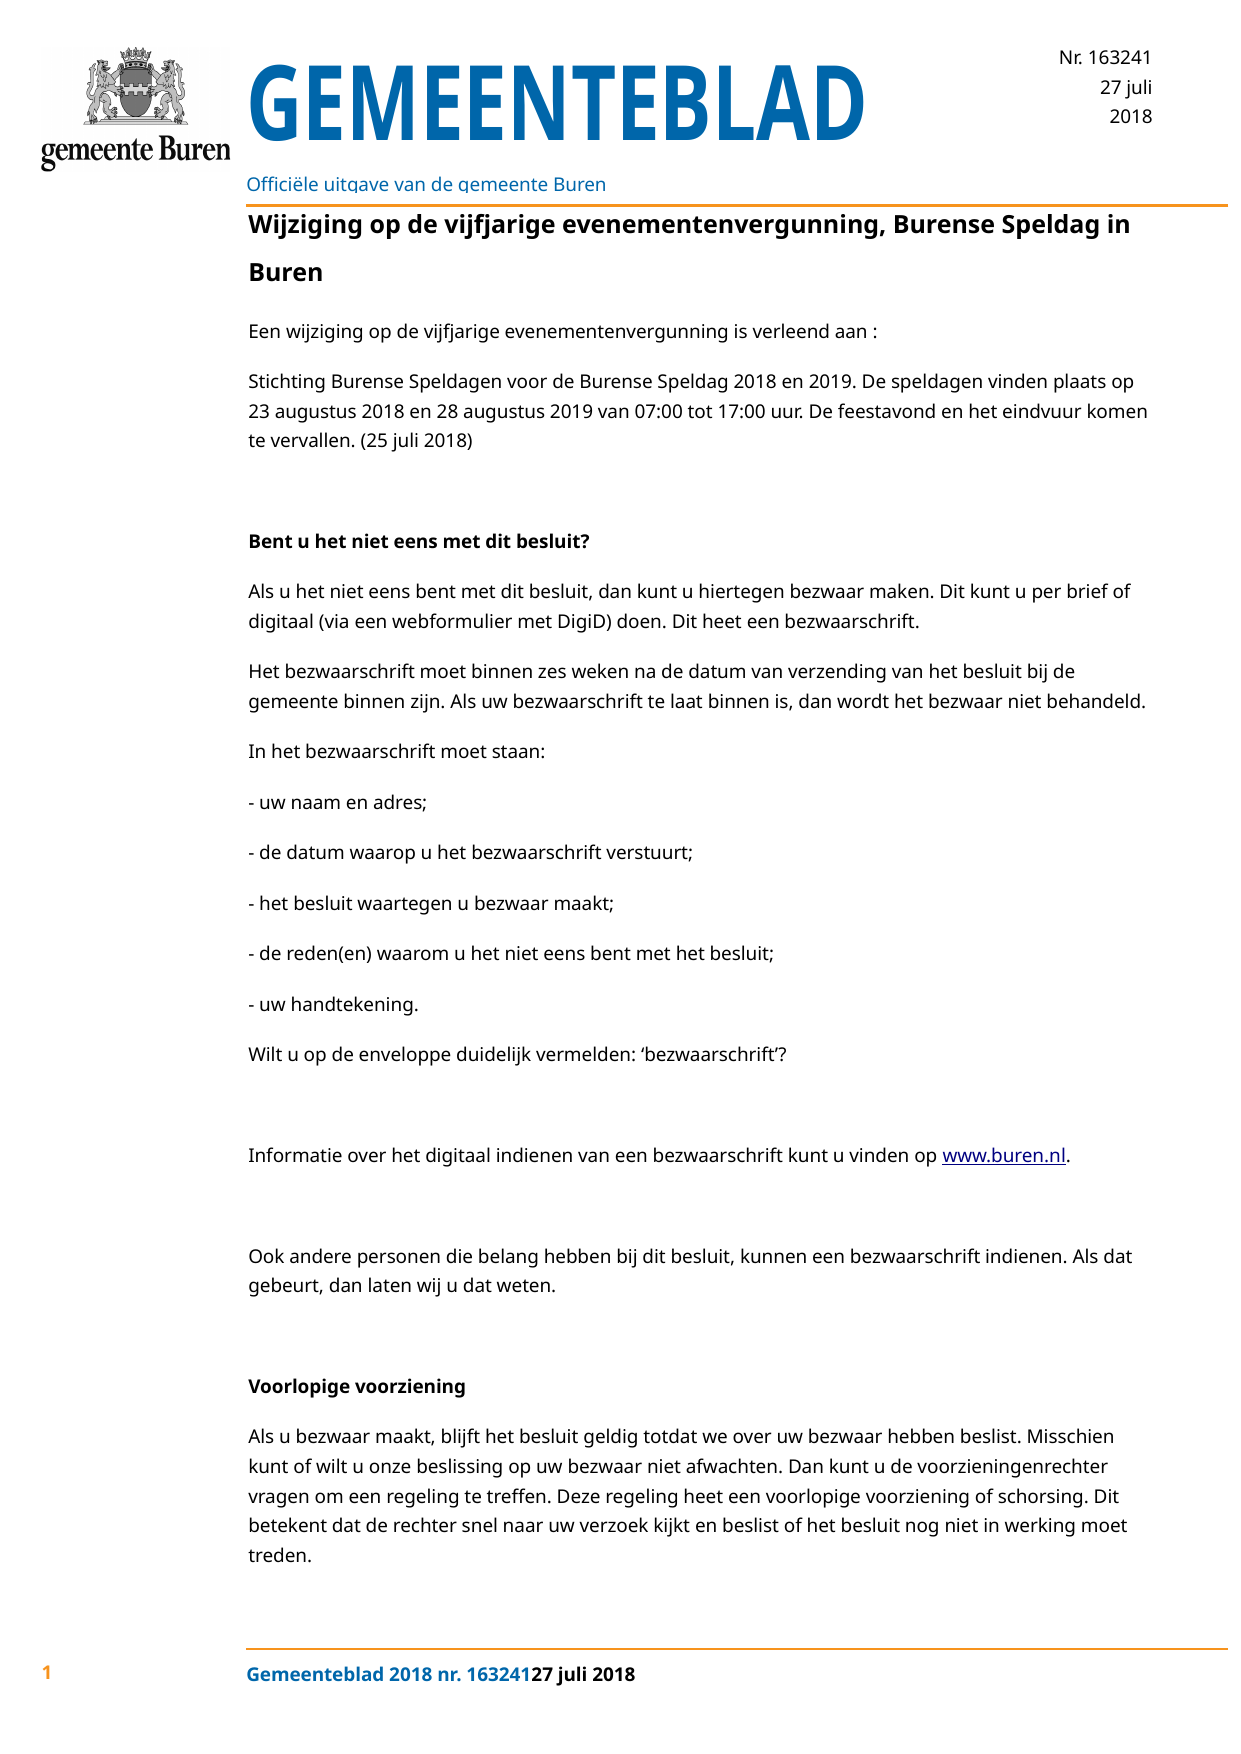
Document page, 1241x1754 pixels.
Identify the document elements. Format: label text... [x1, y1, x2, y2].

text - uw handtekening. [248, 991, 1152, 1017]
picture [41, 47, 231, 172]
text Als u het niet eens bent met dit besluit, dan kunt u hiertegen bezwaar maken. Dit kunt u per brief of digitaal (via een webformulier met DigiD) doen. Dit heet een bezwaarschrift. [248, 579, 1152, 634]
text Bent u het niet eens met dit besluit? [248, 528, 1152, 554]
text - uw naam en adres; [248, 789, 1152, 815]
text Ook andere personen die belang hebben bij dit besluit, kunnen een bezwaarschrift indienen. Als dat gebeurt, dan laten wij u dat weten. [248, 1243, 1152, 1298]
text - de datum waarop u het bezwaarschrift verstuurt; [248, 839, 1152, 865]
text - de reden(en) waarom u het niet eens bent met het besluit; [248, 940, 1152, 966]
text Wilt u op de enveloppe duidelijk vermelden: ‘bezwaarschrift’? [248, 1041, 1152, 1067]
text Een wijziging op de vijfjarige evenementenvergunning is verleend aan : [248, 318, 1152, 344]
text In het bezwaarschrift moet staan: [248, 739, 1152, 764]
text Voorlopige voorziening [248, 1373, 1152, 1399]
text Als u bezwaar maakt, blijft het besluit geldig totdat we over uw bezwaar hebben beslist. Misschien kunt of wilt u onze beslissing op uw bezwaar niet afwachten. Dan kunt u de voorzieningenrechter vragen om een regeling te treffen. Deze regeling heet een voorlopige voorziening of schorsing. Dit betekent dat de rechter snel naar uw verzoek kijkt en beslist of het besluit nog niet in werking moet treden. [248, 1424, 1152, 1568]
text Wijziging op de vijfjarige evenementenvergunning, Burense Speldag in Buren [248, 207, 1152, 288]
text - het besluit waartegen u bezwaar maakt; [248, 890, 1152, 916]
text Stichting Burense Speldagen voor de Burense Speldag 2018 en 2019. De speldagen vinden plaats op 23 augustus 2018 en 28 augustus 2019 van 07:00 tot 17:00 uur. De feestavond en het eindvuur komen te vervallen. (25 juli 2018) [248, 368, 1152, 453]
text Het bezwaarschrift moet binnen zes weken na de datum van verzending van het besluit bij de gemeente binnen zijn. Als uw bezwaarschrift te laat binnen is, dan wordt het bezwaar niet behandeld. [248, 659, 1152, 714]
text Informatie over het digitaal indienen van een bezwaarschrift kunt u vinden op www.buren.nl. [248, 1142, 1152, 1168]
